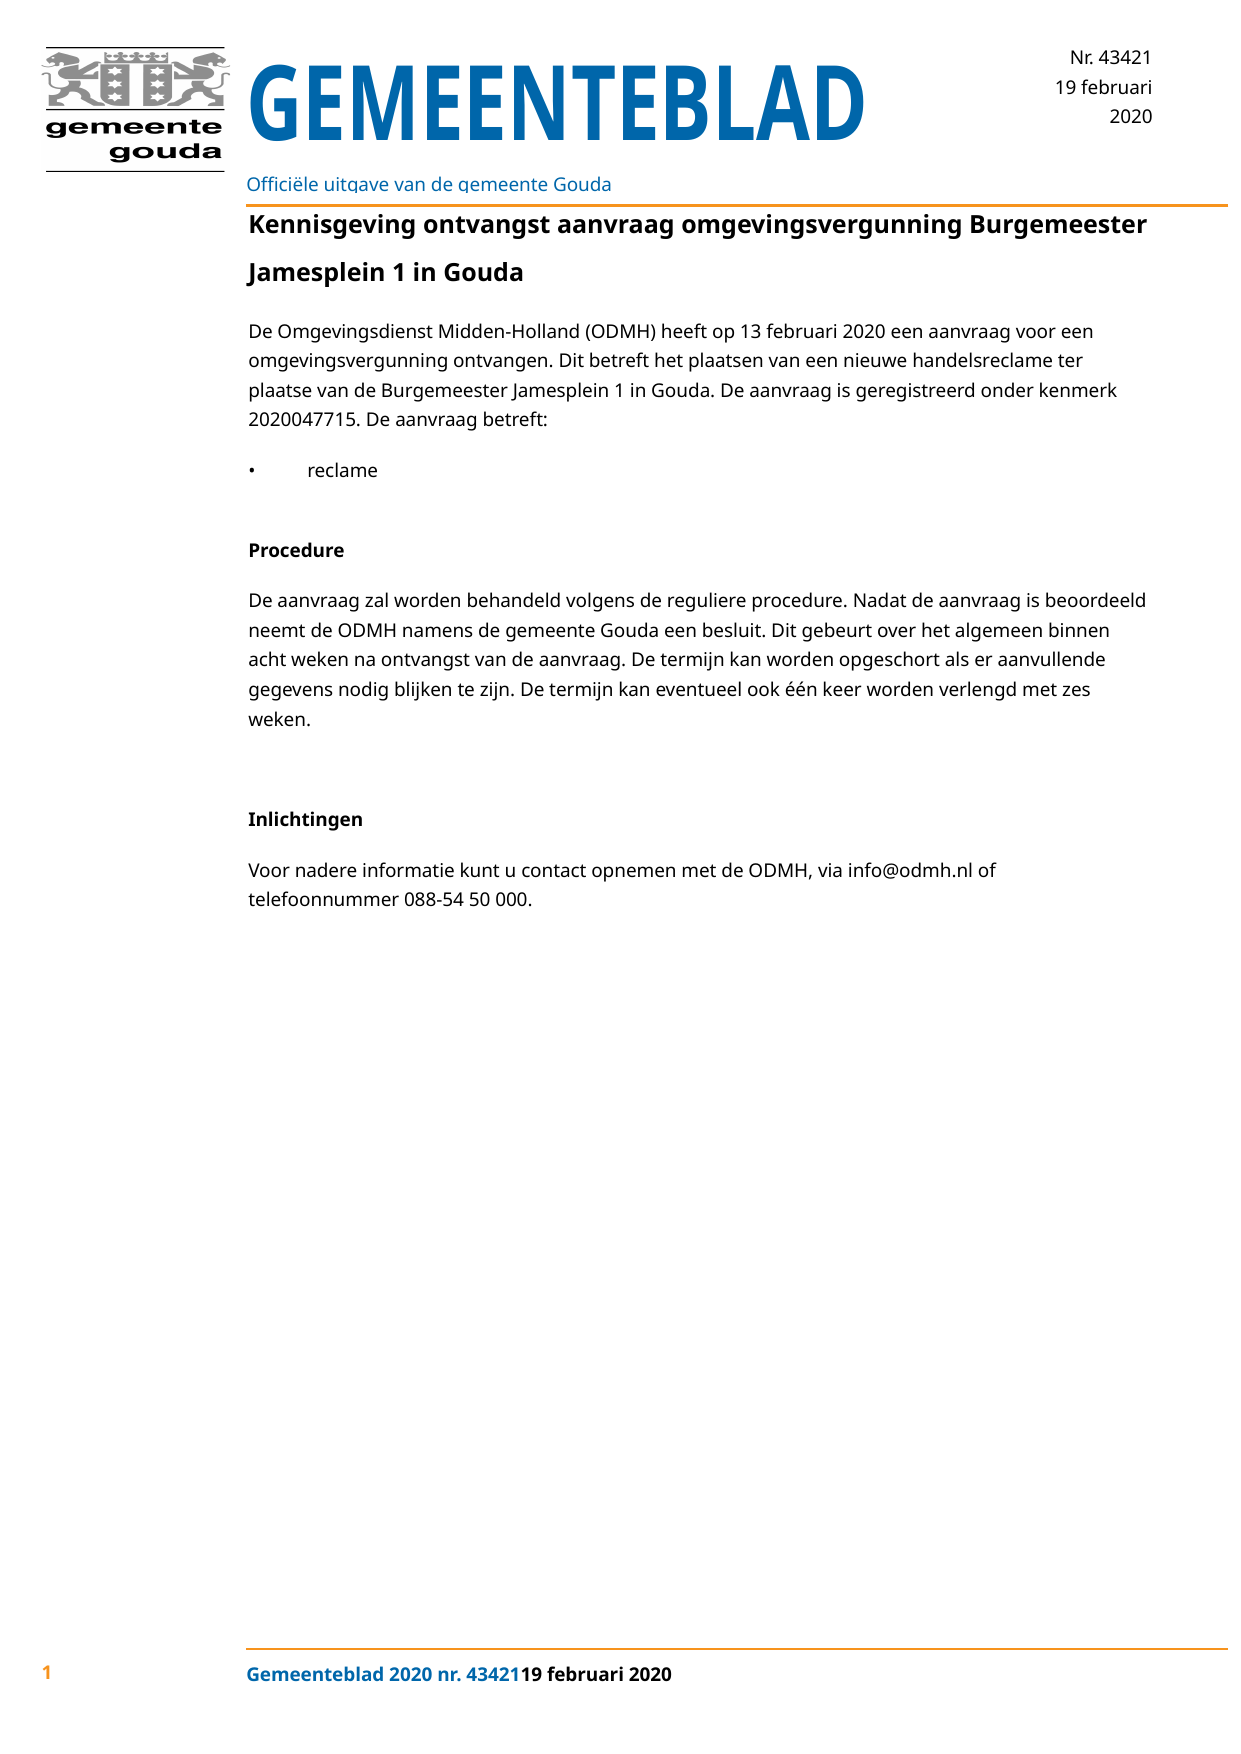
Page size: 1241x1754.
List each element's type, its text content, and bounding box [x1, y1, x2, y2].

picture [41, 47, 231, 172]
text Procedure [248, 537, 1152, 563]
list reclame [248, 457, 1152, 483]
text Inlichtingen [248, 807, 1152, 832]
text De Omgevingsdienst Midden-Holland (ODMH) heeft op 13 februari 2020 een aanvraag voor een omgevingsvergunning ontvangen. Dit betreft het plaatsen van een nieuwe handelsreclame ter plaatse van de Burgemeester Jamesplein 1 in Gouda. De aanvraag is geregistreerd onder kenmerk 2020047715. De aanvraag betreft: [248, 318, 1152, 432]
text De aanvraag zal worden behandeld volgens de reguliere procedure. Nadat de aanvraag is beoordeeld neemt de ODMH namens de gemeente Gouda een besluit. Dit gebeurt over het algemeen binnen acht weken na ontvangst van de aanvraag. De termijn kan worden opgeschort als er aanvullende gegevens nodig blijken te zijn. De termijn kan eventueel ook één keer worden verlengd met zes weken. [248, 587, 1152, 732]
text Kennisgeving ontvangst aanvraag omgevingsvergunning Burgemeester Jamesplein 1 in Gouda [248, 207, 1152, 288]
text Voor nadere informatie kunt u contact opnemen met de ODMH, via info@odmh.nl of telefoonnummer 088-54 50 000. [248, 857, 1152, 912]
